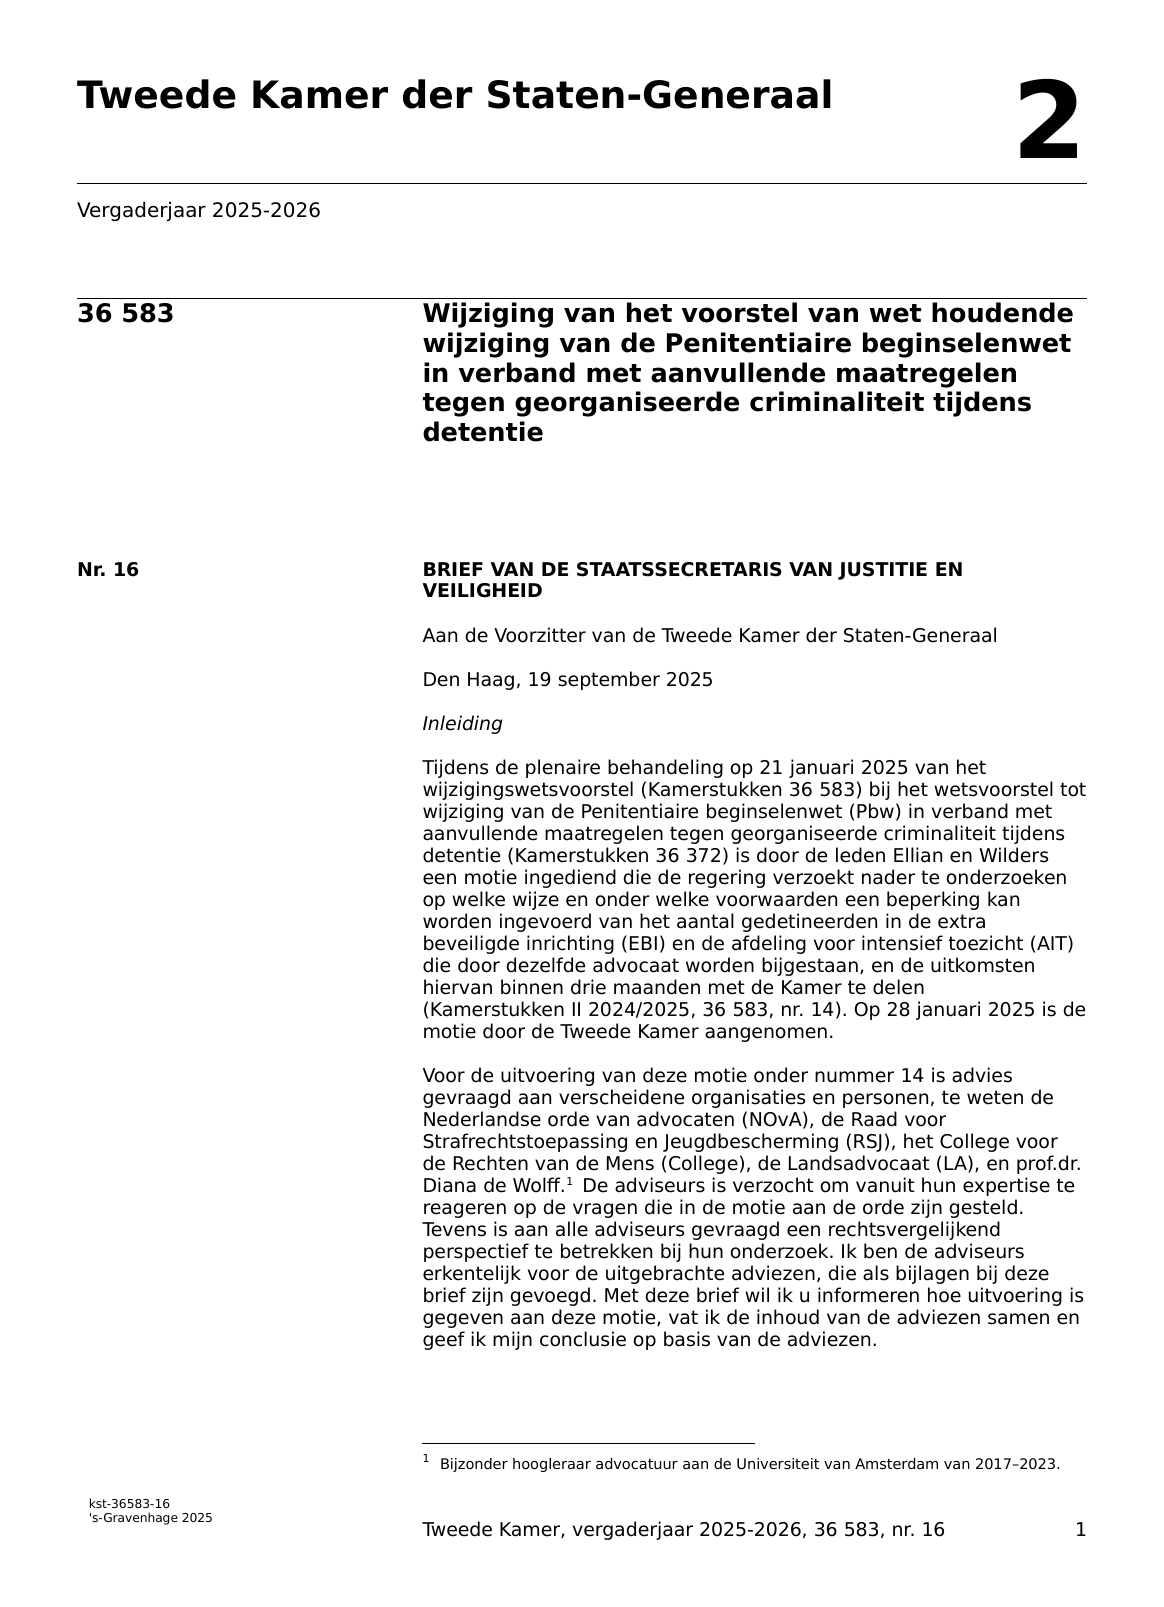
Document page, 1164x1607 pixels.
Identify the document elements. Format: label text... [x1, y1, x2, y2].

text Aan de Voorzitter van de Tweede Kamer der Staten-Generaal [422, 624, 1087, 647]
subtitle Nr. 16 BRIEF VAN DE STAATSSECRETARIS VAN JUSTITIE EN VEILIGHEID [77, 558, 1087, 602]
text Voor de uitvoering van deze motie onder nummer 14 is advies gevraagd aan verscheidene organisaties en personen, te weten de Nederlandse orde van advocaten (NOvA), de Raad voor Strafrechtstoepassing en Jeugdbescherming (RSJ), het College voor de Rechten van de Mens (College), de Landsadvocaat (LA), en prof.dr. Diana de Wolff. De adviseurs is verzocht om vanuit hun expertise te reageren op de vragen die in de motie aan de orde zijn gesteld. Tevens is aan alle adviseurs gevraagd een rechtsvergelijkend perspectief te betrekken bij hun onderzoek. Ik ben de adviseurs erkentelijk voor de uitgebrachte adviezen, die als bijlagen bij deze brief zijn gevoegd. Met deze brief wil ik u informeren hoe uitvoering is gegeven aan deze motie, vat ik de inhoud van de adviezen samen en geef ik mijn conclusie op basis van de adviezen. [422, 1065, 1087, 1351]
text Den Haag, 19 september 2025 [422, 669, 1087, 691]
subtitle 36 583 Wijziging van het voorstel van wet houdende wijziging van de Penitentiaire beginselenwet in verband met aanvullende maatregelen tegen georganiseerde criminaliteit tijdens detentie [77, 299, 1087, 447]
table_header 2 [886, 59, 1087, 183]
table_header Tweede Kamer der Staten-Generaal [77, 59, 886, 183]
subtitle Inleiding [422, 713, 1087, 735]
text Bijzonder hoogleraar advocatuur aan de Universiteit van Amsterdam van 2017–2023. [422, 1452, 1087, 1474]
text 's-Gravenhage 2025 [88, 1511, 323, 1525]
text Tijdens de plenaire behandeling op 21 januari 2025 van het wijzigingswetsvoorstel (Kamerstukken 36 583) bij het wetsvoorstel tot wijziging van de Penitentiaire beginselenwet (Pbw) in verband met aanvullende maatregelen tegen georganiseerde criminaliteit tijdens detentie (Kamerstukken 36 372) is door de leden Ellian en Wilders een motie ingediend die de regering verzoekt nader te onderzoeken op welke wijze en onder welke voorwaarden een beperking kan worden ingevoerd van het aantal gedetineerden in de extra beveiligde inrichting (EBI) en de afdeling voor intensief toezicht (AIT) die door dezelfde advocaat worden bijgestaan, en de uitkomsten hiervan binnen drie maanden met de Kamer te delen (Kamerstukken II 2024/2025, 36 583, nr. 14). Op 28 januari 2025 is de motie door de Tweede Kamer aangenomen. [422, 757, 1087, 1043]
table_cell Vergaderjaar 2025-2026 [77, 184, 1087, 298]
text kst-36583-16 [88, 1497, 323, 1511]
